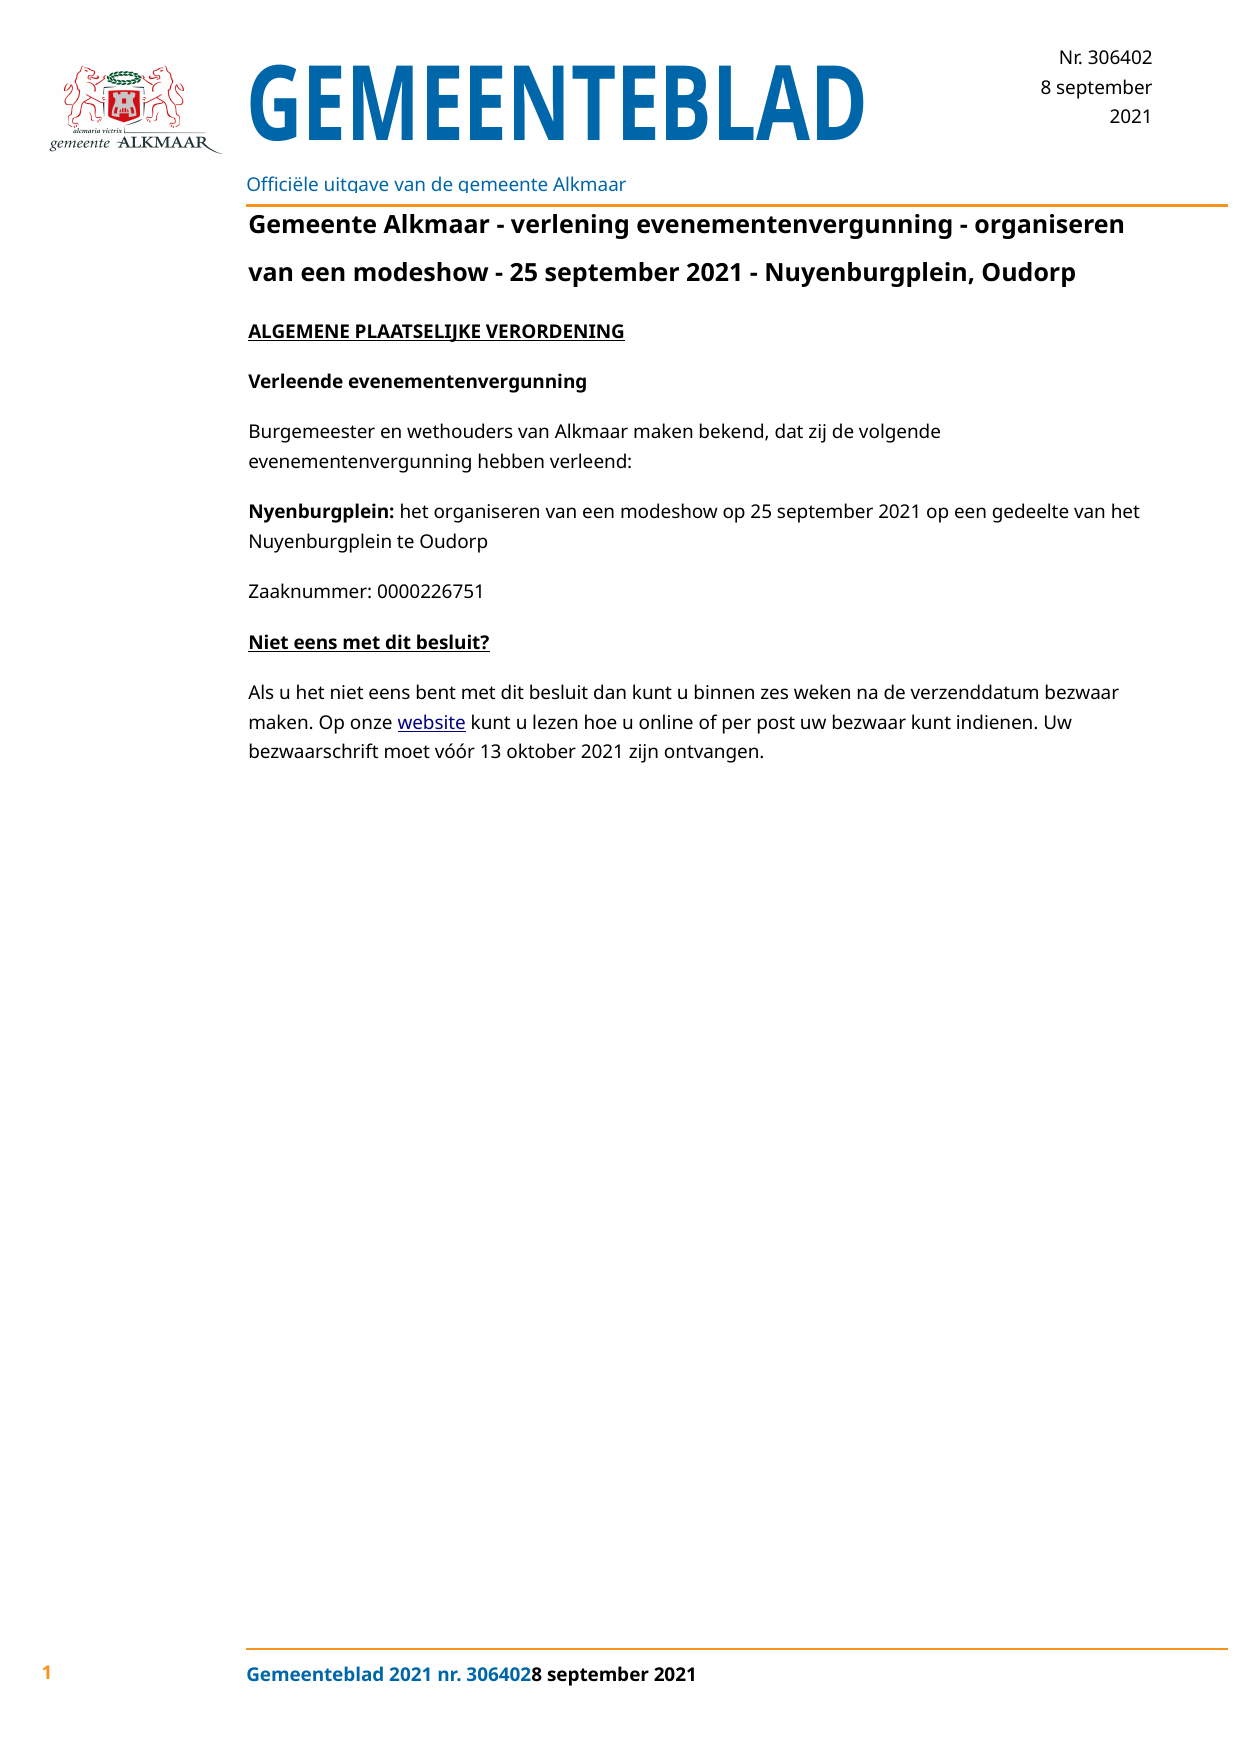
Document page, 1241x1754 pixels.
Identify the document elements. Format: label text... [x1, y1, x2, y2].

text Gemeente Alkmaar - verlening evenementenvergunning - organiseren van een modeshow - 25 september 2021 - Nuyenburgplein, Oudorp [248, 207, 1152, 288]
text Zaaknummer: 0000226751 [248, 579, 1152, 604]
text ALGEMENE PLAATSELIJKE VERORDENING [248, 318, 1152, 344]
text Burgemeester en wethouders van Alkmaar maken bekend, dat zij de volgende evenementenvergunning hebben verleend: [248, 419, 1152, 474]
text Verleende evenementenvergunning [248, 368, 1152, 394]
text Nyenburgplein: het organiseren van een modeshow op 25 september 2021 op een gedeelte van het Nuyenburgplein te Oudorp [248, 499, 1152, 554]
text Niet eens met dit besluit? [248, 629, 1152, 655]
text Als u het niet eens bent met dit besluit dan kunt u binnen zes weken na de verzenddatum bezwaar maken. Op onze website kunt u lezen hoe u online of per post uw bezwaar kunt indienen. Uw bezwaarschrift moet vóór 13 oktober 2021 zijn ontvangen. [248, 679, 1152, 764]
picture [41, 47, 231, 172]
